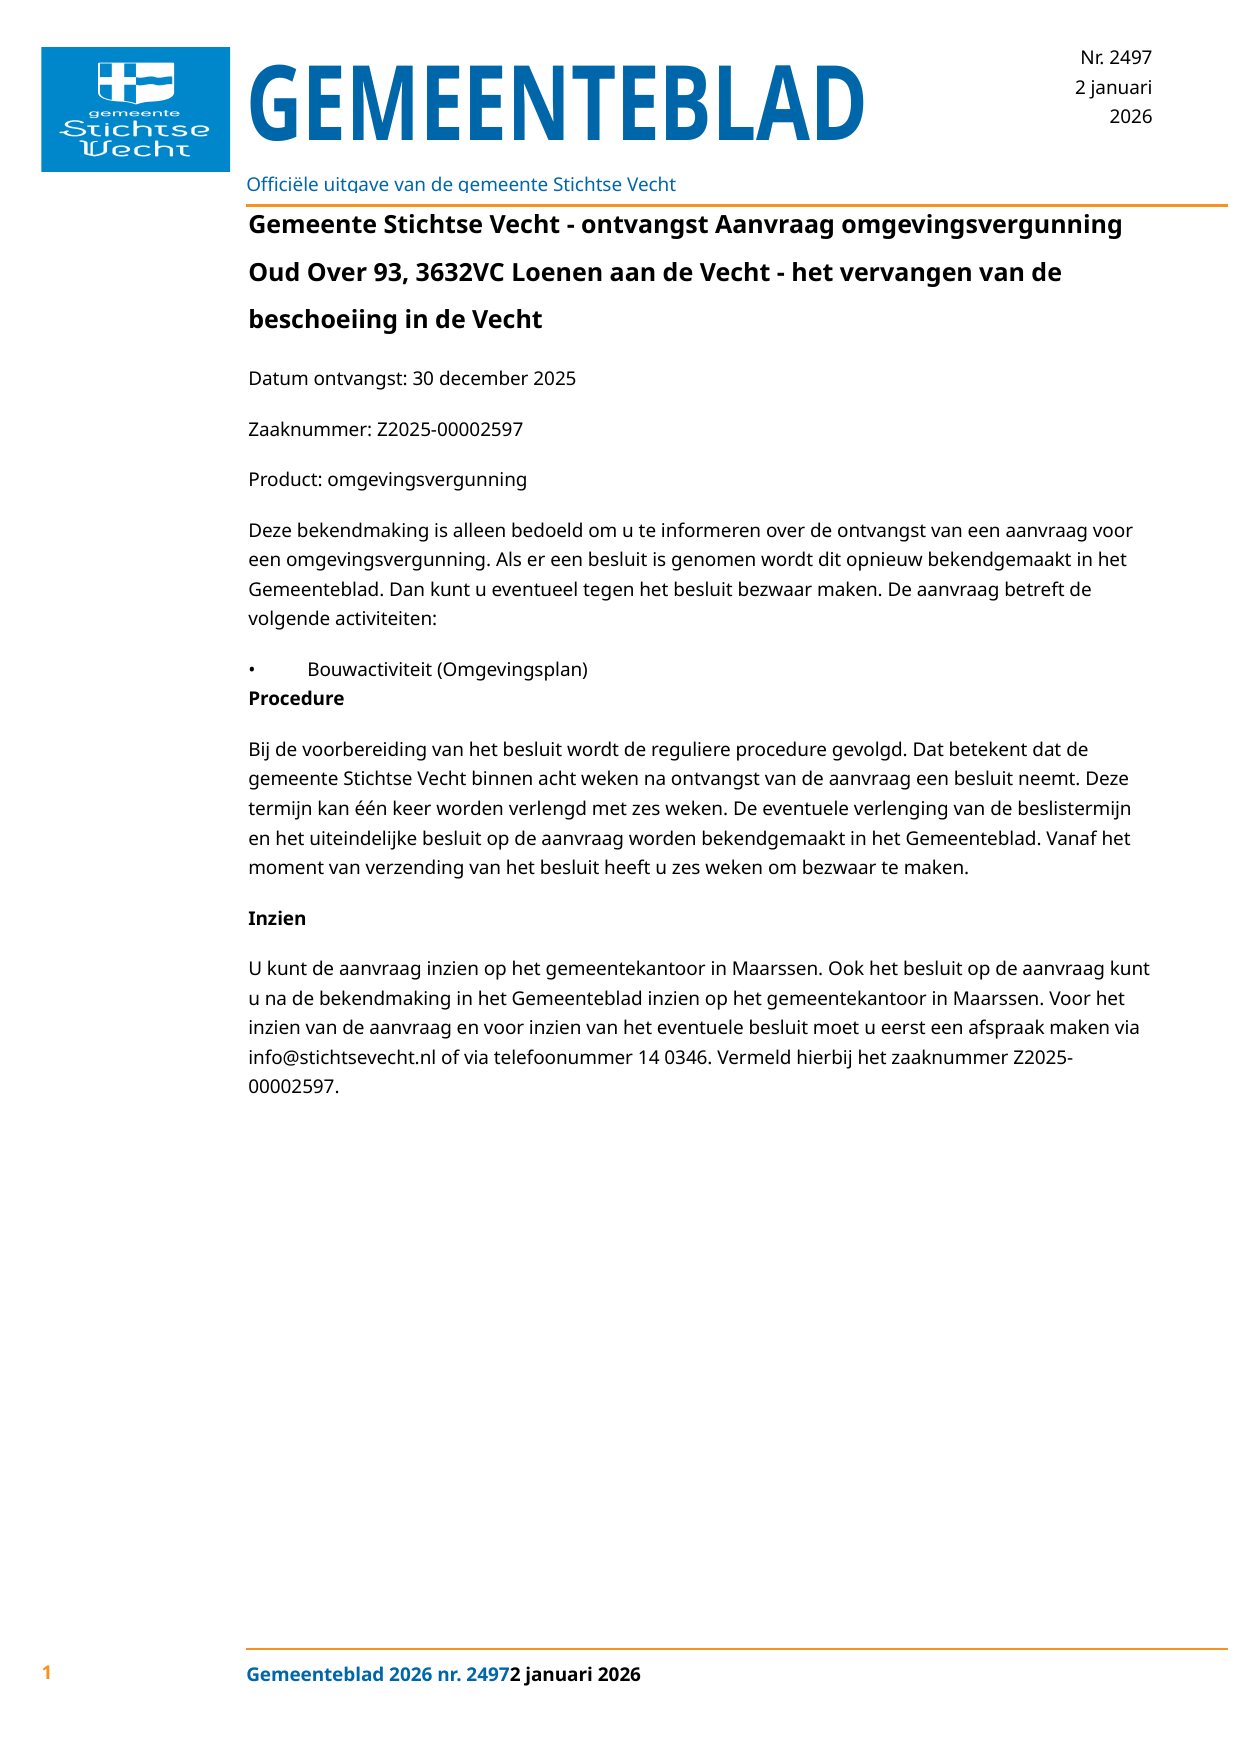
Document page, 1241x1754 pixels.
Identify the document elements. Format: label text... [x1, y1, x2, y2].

text Product: omgevingsvergunning [248, 466, 1152, 492]
text Procedure [248, 686, 1152, 711]
text Datum ontvangst: 30 december 2025 [248, 366, 1152, 391]
text Zaaknummer: Z2025-00002597 [248, 416, 1152, 442]
picture [99, 63, 135, 101]
picture [137, 63, 174, 103]
text Bij de voorbereiding van het besluit wordt de reguliere procedure gevolgd. Dat betekent dat de gemeente Stichtse Vecht binnen acht weken na ontvangst van de aanvraag een besluit neemt. Deze termijn kan één keer worden verlengd met zes weken. De eventuele verlenging van de beslistermijn en het uiteindelijke besluit op de aanvraag worden bekendgemaakt in het Gemeenteblad. Vanaf het moment van verzending van het besluit heeft u zes weken om bezwaar te maken. [248, 736, 1152, 880]
list Bouwactiviteit (Omgevingsplan) [248, 656, 1152, 682]
text Gemeente Stichtse Vecht - ontvangst Aanvraag omgevingsvergunning Oud Over 93, 3632VC Loenen aan de Vecht - het vervangen van de beschoeiing in de Vecht [248, 207, 1152, 336]
text U kunt de aanvraag inzien op het gemeentekantoor in Maarssen. Ook het besluit op de aanvraag kunt u na de bekendmaking in het Gemeenteblad inzien op het gemeentekantoor in Maarssen. Voor het inzien van de aanvraag en voor inzien van het eventuele besluit moet u eerst een afspraak maken via info@stichtsevecht.nl of via telefoonummer 14 0346. Vermeld hierbij het zaaknummer Z2025-00002597. [248, 955, 1152, 1099]
text Deze bekendmaking is alleen bedoeld om u te informeren over de ontvangst van een aanvraag voor een omgevingsvergunning. Als er een besluit is genomen wordt dit opnieuw bekendgemaakt in het Gemeenteblad. Dan kunt u eventueel tegen het besluit bezwaar maken. De aanvraag betreft de volgende activiteiten: [248, 517, 1152, 631]
text Inzien [248, 905, 1152, 930]
